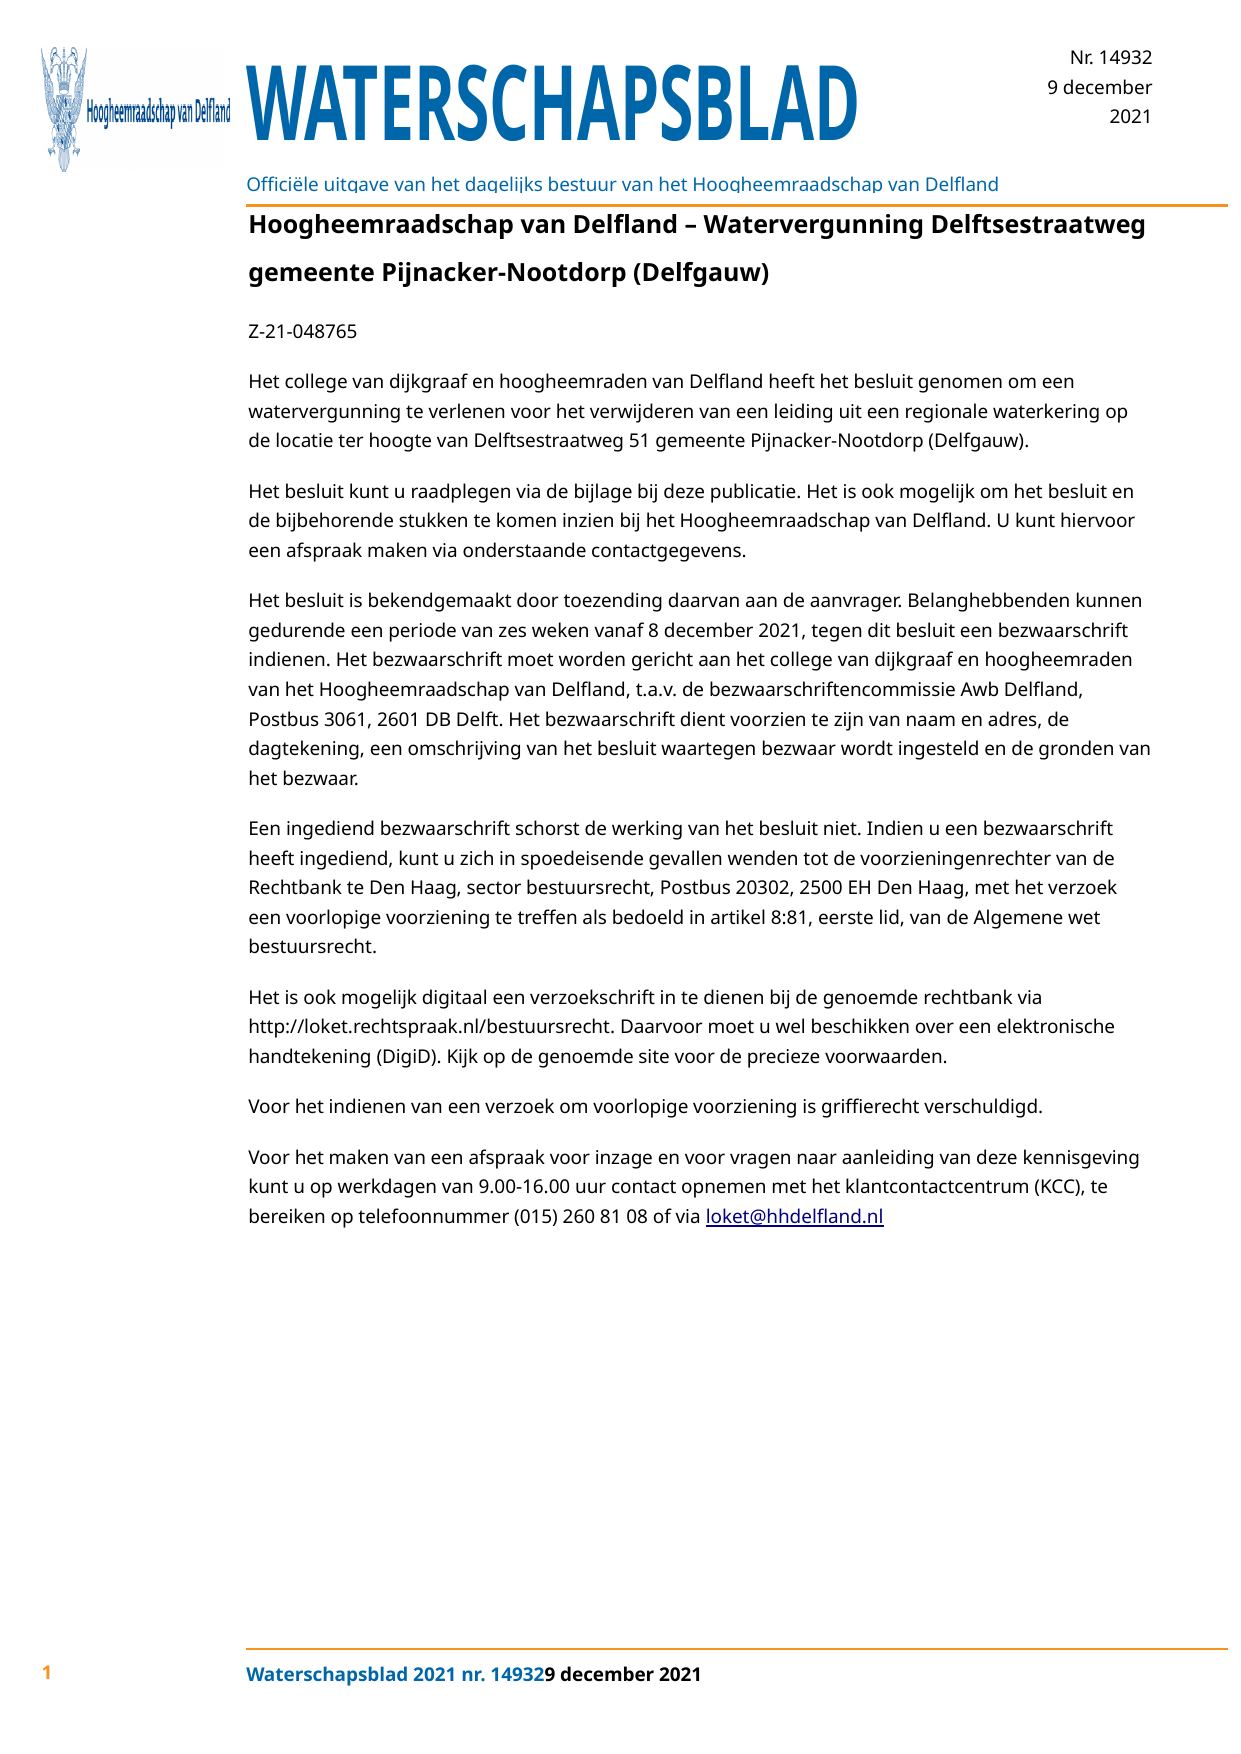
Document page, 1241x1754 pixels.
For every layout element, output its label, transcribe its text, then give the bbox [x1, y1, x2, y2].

text Z-21-048765 [248, 318, 1152, 344]
text Het besluit kunt u raadplegen via de bijlage bij deze publicatie. Het is ook mogelijk om het besluit en de bijbehorende stukken te komen inzien bij het Hoogheemraadschap van Delfland. U kunt hiervoor een afspraak maken via onderstaande contactgegevens. [248, 478, 1152, 563]
text Hoogheemraadschap van Delfland – Watervergunning Delftsestraatweg gemeente Pijnacker-Nootdorp (Delfgauw) [248, 207, 1152, 288]
picture [41, 47, 231, 172]
text Een ingediend bezwaarschrift schorst de werking van het besluit niet. Indien u een bezwaarschrift heeft ingediend, kunt u zich in spoedeisende gevallen wenden tot de voorzieningenrechter van de Rechtbank te Den Haag, sector bestuursrecht, Postbus 20302, 2500 EH Den Haag, met het verzoek een voorlopige voorziening te treffen als bedoeld in artikel 8:81, eerste lid, van de Algemene wet bestuursrecht. [248, 815, 1152, 959]
text Voor het indienen van een verzoek om voorlopige voorziening is griffierecht verschuldigd. [248, 1094, 1152, 1119]
text Het college van dijkgraaf en hoogheemraden van Delfland heeft het besluit genomen om een watervergunning te verlenen voor het verwijderen van een leiding uit een regionale waterkering op de locatie ter hoogte van Delftsestraatweg 51 gemeente Pijnacker-Nootdorp (Delfgauw). [248, 368, 1152, 453]
text Het is ook mogelijk digitaal een verzoekschrift in te dienen bij de genoemde rechtbank via http://loket.rechtspraak.nl/bestuursrecht. Daarvoor moet u wel beschikken over een elektronische handtekening (DigiD). Kijk op de genoemde site voor de precieze voorwaarden. [248, 984, 1152, 1069]
text Het besluit is bekendgemaakt door toezending daarvan aan de aanvrager. Belanghebbenden kunnen gedurende een periode van zes weken vanaf 8 december 2021, tegen dit besluit een bezwaarschrift indienen. Het bezwaarschrift moet worden gericht aan het college van dijkgraaf en hoogheemraden van het Hoogheemraadschap van Delfland, t.a.v. de bezwaarschriftencommissie Awb Delfland, Postbus 3061, 2601 DB Delft. Het bezwaarschrift dient voorzien te zijn van naam en adres, de dagtekening, een omschrijving van het besluit waartegen bezwaar wordt ingesteld en de gronden van het bezwaar. [248, 587, 1152, 791]
text Voor het maken van een afspraak voor inzage en voor vragen naar aanleiding van deze kennisgeving kunt u op werkdagen van 9.00-16.00 uur contact opnemen met het klantcontactcentrum (KCC), te bereiken op telefoonnummer (015) 260 81 08 of via loket@hhdelfland.nl [248, 1144, 1152, 1229]
